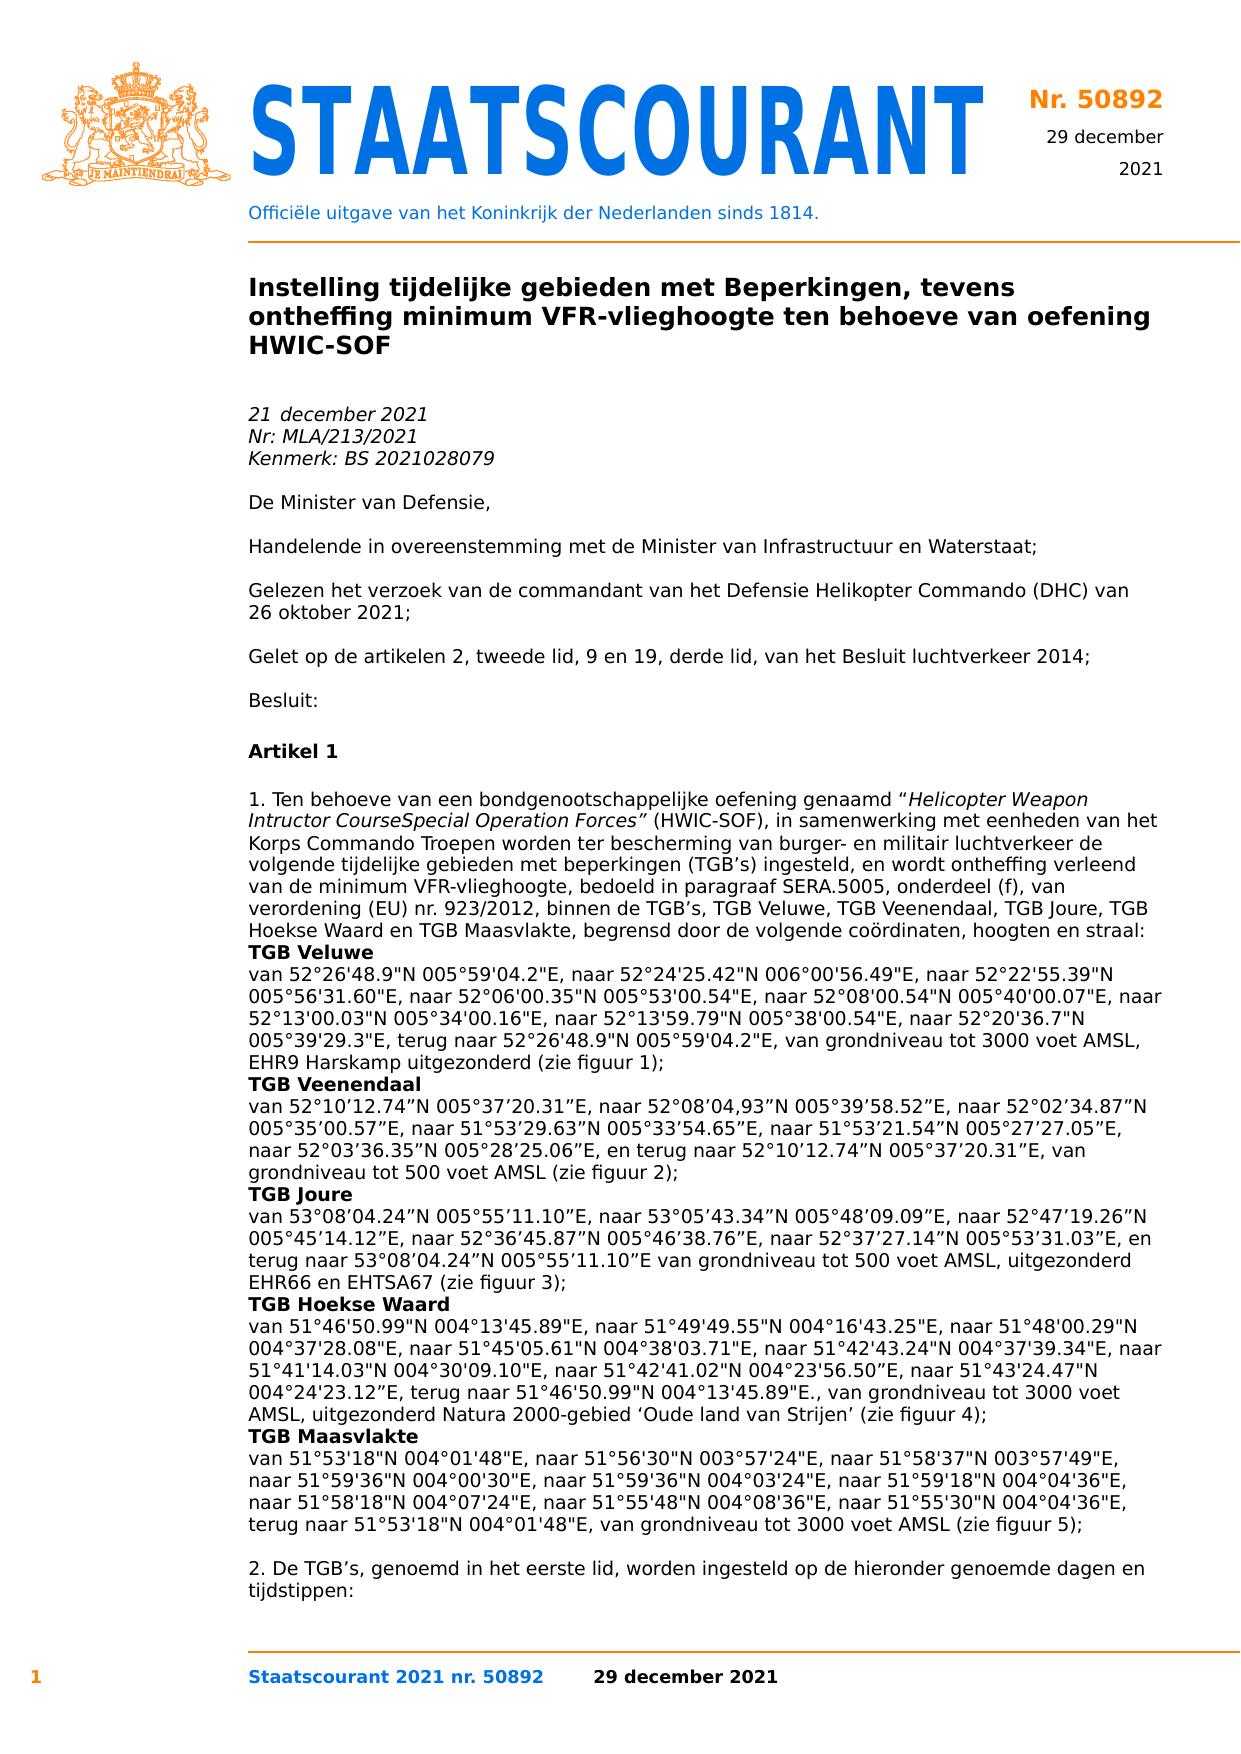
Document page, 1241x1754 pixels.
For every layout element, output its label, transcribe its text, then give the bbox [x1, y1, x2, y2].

text TGB Veenendaal [248, 1074, 1163, 1096]
table_header Nr. 50892 [998, 62, 1240, 121]
table_header [25, 62, 248, 241]
text Handelende in overeenstemming met de Minister van Infrastructuur en Waterstaat; [248, 536, 1163, 558]
subtitle Artikel 1 [248, 741, 1163, 763]
subtitle Instelling tijdelijke gebieden met Beperkingen, tevens ontheffing minimum VFR-vlieghoogte ten behoeve van oefening HWIC-SOF [248, 273, 1163, 361]
text 2. De TGB’s, genoemd in het eerste lid, worden ingesteld op de hieronder genoemde dagen en tijdstippen: [248, 1558, 1163, 1602]
text TGB Veluwe [248, 942, 1163, 964]
text van 51°46'50.99"N 004°13'45.89"E, naar 51°49'49.55"N 004°16'43.25"E, naar 51°48'00.29"N 004°37'28.08"E, naar 51°45'05.61"N 004°38'03.71"E, naar 51°42'43.24"N 004°37'39.34"E, naar 51°41'14.03"N 004°30'09.10"E, naar 51°42'41.02"N 004°23'56.50”E, naar 51°43'24.47"N 004°24'23.12”E, terug naar 51°46'50.99"N 004°13'45.89"E., van grondniveau tot 3000 voet AMSL, uitgezonderd Natura 2000-gebied ‘Oude land van Strijen’ (zie figuur 4); [248, 1316, 1163, 1426]
table_cell 2021 [998, 153, 1240, 203]
text 1. Ten behoeve van een bondgenootschappelijke oefening genaamd “Helicopter Weapon Intructor CourseSpecial Operation Forces” (HWIC-SOF), in samenwerking met eenheden van het Korps Commando Troepen worden ter bescherming van burger- en militair luchtverkeer de volgende tijdelijke gebieden met beperkingen (TGB’s) ingesteld, en wordt ontheffing verleend van de minimum VFR-vlieghoogte, bedoeld in paragraaf SERA.5005, onderdeel (f), van verordening (EU) nr. 923/2012, binnen de TGB’s, TGB Veluwe, TGB Veenendaal, TGB Joure, TGB Hoekse Waard en TGB Maasvlakte, begrensd door de volgende coördinaten, hoogten en straal: [248, 788, 1163, 942]
text Gelezen het verzoek van de commandant van het Defensie Helikopter Commando (DHC) van 26 oktober 2021; [248, 580, 1163, 624]
text Gelet op de artikelen 2, tweede lid, 9 en 19, derde lid, van het Besluit luchtverkeer 2014; [248, 646, 1163, 668]
text TGB Hoekse Waard [248, 1294, 1163, 1316]
text De Minister van Defensie, [248, 492, 1163, 514]
text 21 december 2021 [248, 404, 1163, 426]
text Besluit: [248, 689, 1163, 711]
text TGB Joure [248, 1184, 1163, 1206]
text van 52°26'48.9"N 005°59'04.2"E, naar 52°24'25.42"N 006°00'56.49"E, naar 52°22'55.39"N 005°56'31.60"E, naar 52°06'00.35"N 005°53'00.54"E, naar 52°08'00.54"N 005°40'00.07"E, naar 52°13'00.03"N 005°34'00.16"E, naar 52°13'59.79"N 005°38'00.54"E, naar 52°20'36.7"N 005°39'29.3"E, terug naar 52°26'48.9"N 005°59'04.2"E, van grondniveau tot 3000 voet AMSL, EHR9 Harskamp uitgezonderd (zie figuur 1); [248, 964, 1163, 1074]
text TGB Maasvlakte [248, 1426, 1163, 1448]
table_cell Officiële uitgave van het Koninkrijk der Nederlanden sinds 1814. [248, 203, 1240, 241]
text van 51°53'18"N 004°01'48"E, naar 51°56'30"N 003°57'24"E, naar 51°58'37"N 003°57'49"E, naar 51°59'36"N 004°00'30"E, naar 51°59'36"N 004°03'24"E, naar 51°59'18"N 004°04'36"E, naar 51°58'18"N 004°07'24"E, naar 51°55'48"N 004°08'36"E, naar 51°55'30"N 004°04'36"E, terug naar 51°53'18"N 004°01'48"E, van grondniveau tot 3000 voet AMSL (zie figuur 5); [248, 1448, 1163, 1536]
table_header STAATSCOURANT [248, 62, 998, 203]
text Kenmerk: BS 2021028079 [248, 448, 1163, 470]
text Nr: MLA/213/2021 [248, 426, 1163, 448]
text van 52°10’12.74”N 005°37’20.31”E, naar 52°08’04,93”N 005°39’58.52”E, naar 52°02’34.87”N 005°35’00.57”E, naar 51°53’29.63”N 005°33’54.65”E, naar 51°53’21.54”N 005°27’27.05”E, naar 52°03’36.35”N 005°28’25.06”E, en terug naar 52°10’12.74”N 005°37’20.31”E, van grondniveau tot 500 voet AMSL (zie figuur 2); [248, 1096, 1163, 1184]
picture [41, 62, 231, 186]
table_cell 29 december [998, 121, 1240, 153]
text van 53°08’04.24”N 005°55’11.10”E, naar 53°05’43.34”N 005°48’09.09”E, naar 52°47’19.26”N 005°45’14.12”E, naar 52°36’45.87”N 005°46’38.76”E, naar 52°37’27.14”N 005°53’31.03”E, en terug naar 53°08’04.24”N 005°55’11.10”E van grondniveau tot 500 voet AMSL, uitgezonderd EHR66 en EHTSA67 (zie figuur 3); [248, 1206, 1163, 1294]
